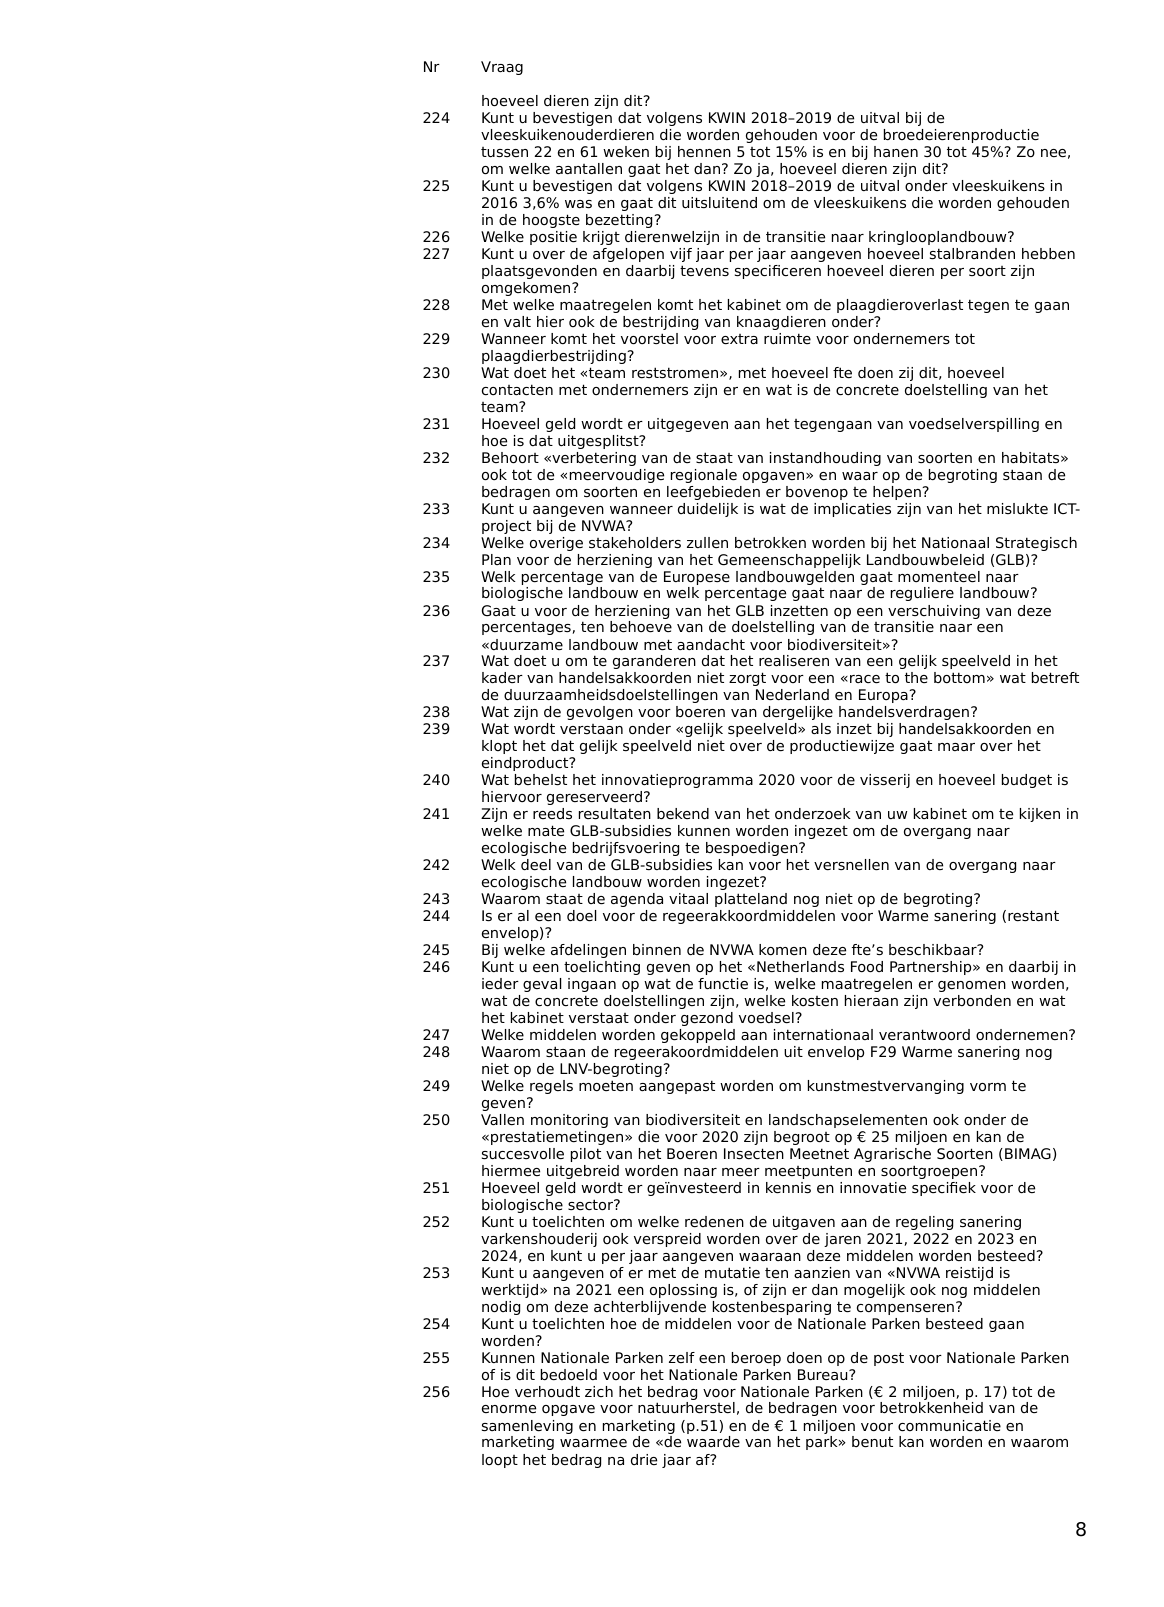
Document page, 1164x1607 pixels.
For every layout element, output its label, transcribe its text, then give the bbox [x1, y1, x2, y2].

table_cell 244 [422, 908, 475, 942]
table_cell hoeveel dieren zijn dit? [475, 93, 1087, 110]
table_cell 256 [422, 1384, 475, 1468]
table_cell 240 [422, 772, 475, 806]
table_cell Wat doet u om te garanderen dat het realiseren van een gelijk speelveld in het kader van handelsakkoorden niet zorgt voor een «race to the bottom» wat betreft de duurzaamheidsdoelstellingen van Nederland en Europa? [475, 653, 1087, 704]
table_cell Hoe verhoudt zich het bedrag voor Nationale Parken (€ 2 miljoen, p. 17) tot de enorme opgave voor natuurherstel, de bedragen voor betrokkenheid van de samenleving en marketing (p.51) en de € 1 miljoen voor communicatie en marketing waarmee de «de waarde van het park» benut kan worden en waarom loopt het bedrag na drie jaar af? [475, 1384, 1087, 1468]
table_cell Behoort «verbetering van de staat van instandhouding van soorten en habitats» ook tot de «meervoudige regionale opgaven» en waar op de begroting staan de bedragen om soorten en leefgebieden er bovenop te helpen? [475, 450, 1087, 501]
table_cell 235 [422, 569, 475, 602]
table_cell 253 [422, 1265, 475, 1316]
table_cell Wanneer komt het voorstel voor extra ruimte voor ondernemers tot plaagdierbestrijding? [475, 331, 1087, 365]
table_cell [422, 76, 475, 93]
table_cell 250 [422, 1112, 475, 1180]
table_cell 225 [422, 178, 475, 229]
table_cell Welk percentage van de Europese landbouwgelden gaat momenteel naar biologische landbouw en welk percentage gaat naar de reguliere landbouw? [475, 569, 1087, 602]
table_cell Kunnen Nationale Parken zelf een beroep doen op de post voor Nationale Parken of is dit bedoeld voor het Nationale Parken Bureau? [475, 1350, 1087, 1383]
table_cell 236 [422, 603, 475, 653]
table_cell 245 [422, 942, 475, 959]
table_cell Welke positie krijgt dierenwelzijn in de transitie naar kringlooplandbouw? [475, 229, 1087, 246]
table_cell Waarom staan de regeerakoordmiddelen uit envelop F29 Warme sanering nog niet op de LNV-begroting? [475, 1044, 1087, 1078]
table_header Nr [422, 59, 475, 76]
table_cell Hoeveel geld wordt er uitgegeven aan het tegengaan van voedselverspilling en hoe is dat uitgesplitst? [475, 416, 1087, 449]
table_cell Waarom staat de agenda vitaal platteland nog niet op de begroting? [475, 891, 1087, 908]
table_cell Welk deel van de GLB-subsidies kan voor het versnellen van de overgang naar ecologische landbouw worden ingezet? [475, 857, 1087, 891]
table_cell Welke overige stakeholders zullen betrokken worden bij het Nationaal Strategisch Plan voor de herziening van het Gemeenschappelijk Landbouwbeleid (GLB)? [475, 535, 1087, 568]
table_header Vraag [475, 59, 1087, 76]
table_cell Bij welke afdelingen binnen de NVWA komen deze fte’s beschikbaar? [475, 942, 1087, 959]
table_cell 233 [422, 501, 475, 534]
table_cell Kunt u bevestigen dat volgens KWIN 2018–2019 de uitval bij de vleeskuikenouderdieren die worden gehouden voor de broedeierenproductie tussen 22 en 61 weken bij hennen 5 tot 15% is en bij hanen 30 tot 45%? Zo nee, om welke aantallen gaat het dan? Zo ja, hoeveel dieren zijn dit? [475, 110, 1087, 178]
table_cell Wat behelst het innovatieprogramma 2020 voor de visserij en hoeveel budget is hiervoor gereserveerd? [475, 772, 1087, 806]
table_cell 254 [422, 1316, 475, 1349]
table_cell Kunt u toelichten om welke redenen de uitgaven aan de regeling sanering varkenshouderij ook verspreid worden over de jaren 2021, 2022 en 2023 en 2024, en kunt u per jaar aangeven waaraan deze middelen worden besteed? [475, 1214, 1087, 1264]
table_cell Welke regels moeten aangepast worden om kunstmestvervanging vorm te geven? [475, 1078, 1087, 1112]
table_cell 249 [422, 1078, 475, 1112]
table_cell 242 [422, 857, 475, 891]
table_cell Kunt u aangeven wanneer duidelijk is wat de implicaties zijn van het mislukte ICT-project bij de NVWA? [475, 501, 1087, 534]
table_cell 231 [422, 416, 475, 449]
table_cell 229 [422, 331, 475, 365]
table_cell Kunt u bevestigen dat volgens KWIN 2018–2019 de uitval onder vleeskuikens in 2016 3,6% was en gaat dit uitsluitend om de vleeskuikens die worden gehouden in de hoogste bezetting? [475, 178, 1087, 229]
table_cell Kunt u toelichten hoe de middelen voor de Nationale Parken besteed gaan worden? [475, 1316, 1087, 1349]
table_cell 251 [422, 1180, 475, 1214]
table_cell Hoeveel geld wordt er geïnvesteerd in kennis en innovatie specifiek voor de biologische sector? [475, 1180, 1087, 1214]
table_cell Wat doet het «team reststromen», met hoeveel fte doen zij dit, hoeveel contacten met ondernemers zijn er en wat is de concrete doelstelling van het team? [475, 365, 1087, 416]
table_cell 238 [422, 704, 475, 721]
table_cell Met welke maatregelen komt het kabinet om de plaagdieroverlast tegen te gaan en valt hier ook de bestrijding van knaagdieren onder? [475, 297, 1087, 331]
table_cell Zijn er reeds resultaten bekend van het onderzoek van uw kabinet om te kijken in welke mate GLB-subsidies kunnen worden ingezet om de overgang naar ecologische bedrijfsvoering te bespoedigen? [475, 806, 1087, 857]
table_cell 246 [422, 959, 475, 1027]
table_cell [422, 93, 475, 110]
table_cell 255 [422, 1350, 475, 1383]
table_cell 239 [422, 721, 475, 772]
table_cell Kunt u over de afgelopen vijf jaar per jaar aangeven hoeveel stalbranden hebben plaatsgevonden en daarbij tevens specificeren hoeveel dieren per soort zijn omgekomen? [475, 246, 1087, 297]
table_cell 226 [422, 229, 475, 246]
table_cell 247 [422, 1027, 475, 1044]
table_cell 234 [422, 535, 475, 568]
table_cell Gaat u voor de herziening van het GLB inzetten op een verschuiving van deze percentages, ten behoeve van de doelstelling van de transitie naar een «duurzame landbouw met aandacht voor biodiversiteit»? [475, 603, 1087, 653]
table_cell Vallen monitoring van biodiversiteit en landschapselementen ook onder de «prestatiemetingen» die voor 2020 zijn begroot op € 25 miljoen en kan de succesvolle pilot van het Boeren Insecten Meetnet Agrarische Soorten (BIMAG) hiermee uitgebreid worden naar meer meetpunten en soortgroepen? [475, 1112, 1087, 1180]
table_cell 228 [422, 297, 475, 331]
table_cell 224 [422, 110, 475, 178]
table_cell Wat zijn de gevolgen voor boeren van dergelijke handelsverdragen? [475, 704, 1087, 721]
table_cell 237 [422, 653, 475, 704]
table_cell 232 [422, 450, 475, 501]
table_cell Is er al een doel voor de regeerakkoordmiddelen voor Warme sanering (restant envelop)? [475, 908, 1087, 942]
table_cell Kunt u een toelichting geven op het «Netherlands Food Partnership» en daarbij in ieder geval ingaan op wat de functie is, welke maatregelen er genomen worden, wat de concrete doelstellingen zijn, welke kosten hieraan zijn verbonden en wat het kabinet verstaat onder gezond voedsel? [475, 959, 1087, 1027]
table_cell 230 [422, 365, 475, 416]
table_cell 252 [422, 1214, 475, 1264]
table_cell 241 [422, 806, 475, 857]
table_cell Welke middelen worden gekoppeld aan internationaal verantwoord ondernemen? [475, 1027, 1087, 1044]
table_cell Kunt u aangeven of er met de mutatie ten aanzien van «NVWA reistijd is werktijd» na 2021 een oplossing is, of zijn er dan mogelijk ook nog middelen nodig om deze achterblijvende kostenbesparing te compenseren? [475, 1265, 1087, 1316]
table_cell [475, 76, 1087, 93]
table_cell 248 [422, 1044, 475, 1078]
table_cell Wat wordt verstaan onder «gelijk speelveld» als inzet bij handelsakkoorden en klopt het dat gelijk speelveld niet over de productiewijze gaat maar over het eindproduct? [475, 721, 1087, 772]
table_cell 227 [422, 246, 475, 297]
table_cell 243 [422, 891, 475, 908]
